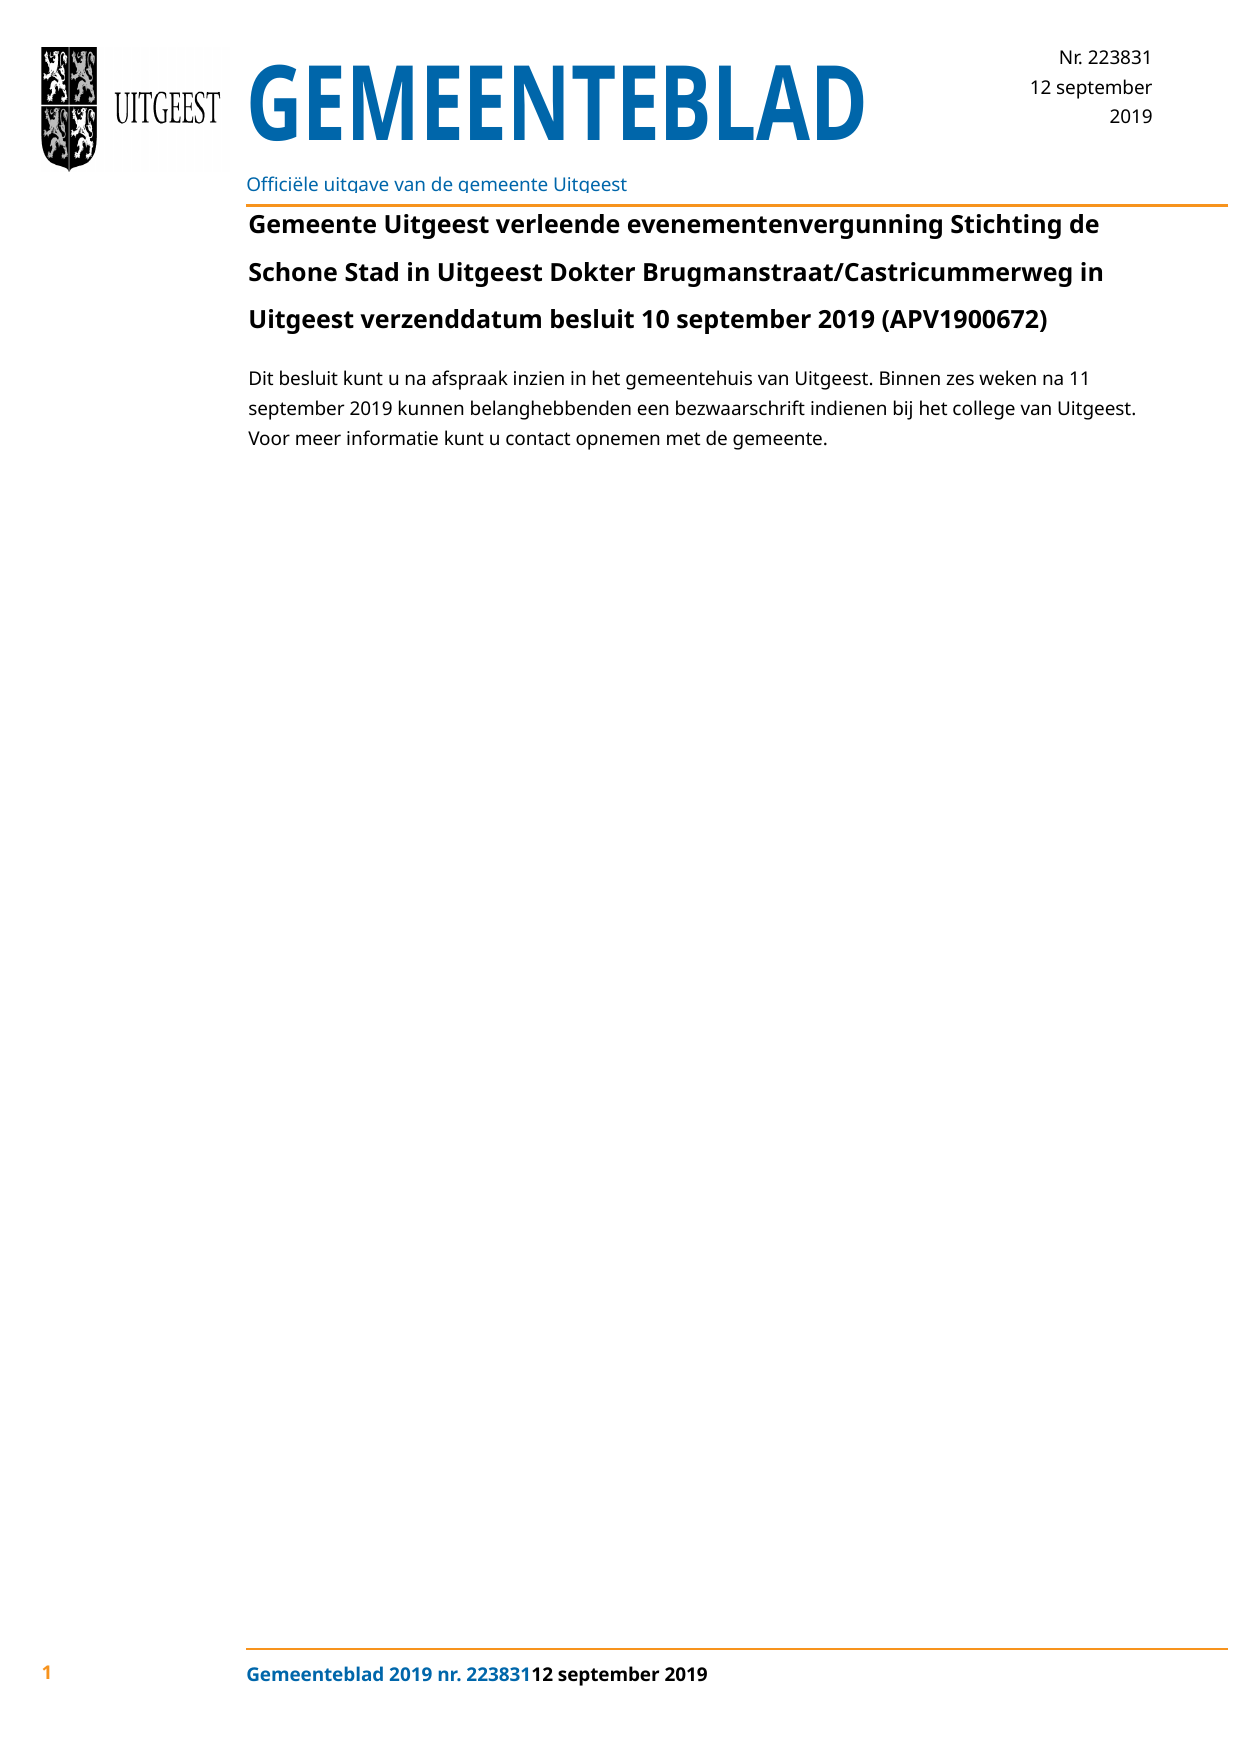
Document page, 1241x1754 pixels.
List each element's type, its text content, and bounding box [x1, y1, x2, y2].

text Dit besluit kunt u na afspraak inzien in het gemeentehuis van Uitgeest. Binnen zes weken na 11 september 2019 kunnen belanghebbenden een bezwaarschrift indienen bij het college van Uitgeest. Voor meer informatie kunt u contact opnemen met de gemeente. [248, 366, 1152, 450]
picture [41, 47, 231, 172]
text Gemeente Uitgeest verleende evenementenvergunning Stichting de Schone Stad in Uitgeest Dokter Brugmanstraat/Castricummerweg in Uitgeest verzenddatum besluit 10 september 2019 (APV1900672) [248, 207, 1152, 336]
